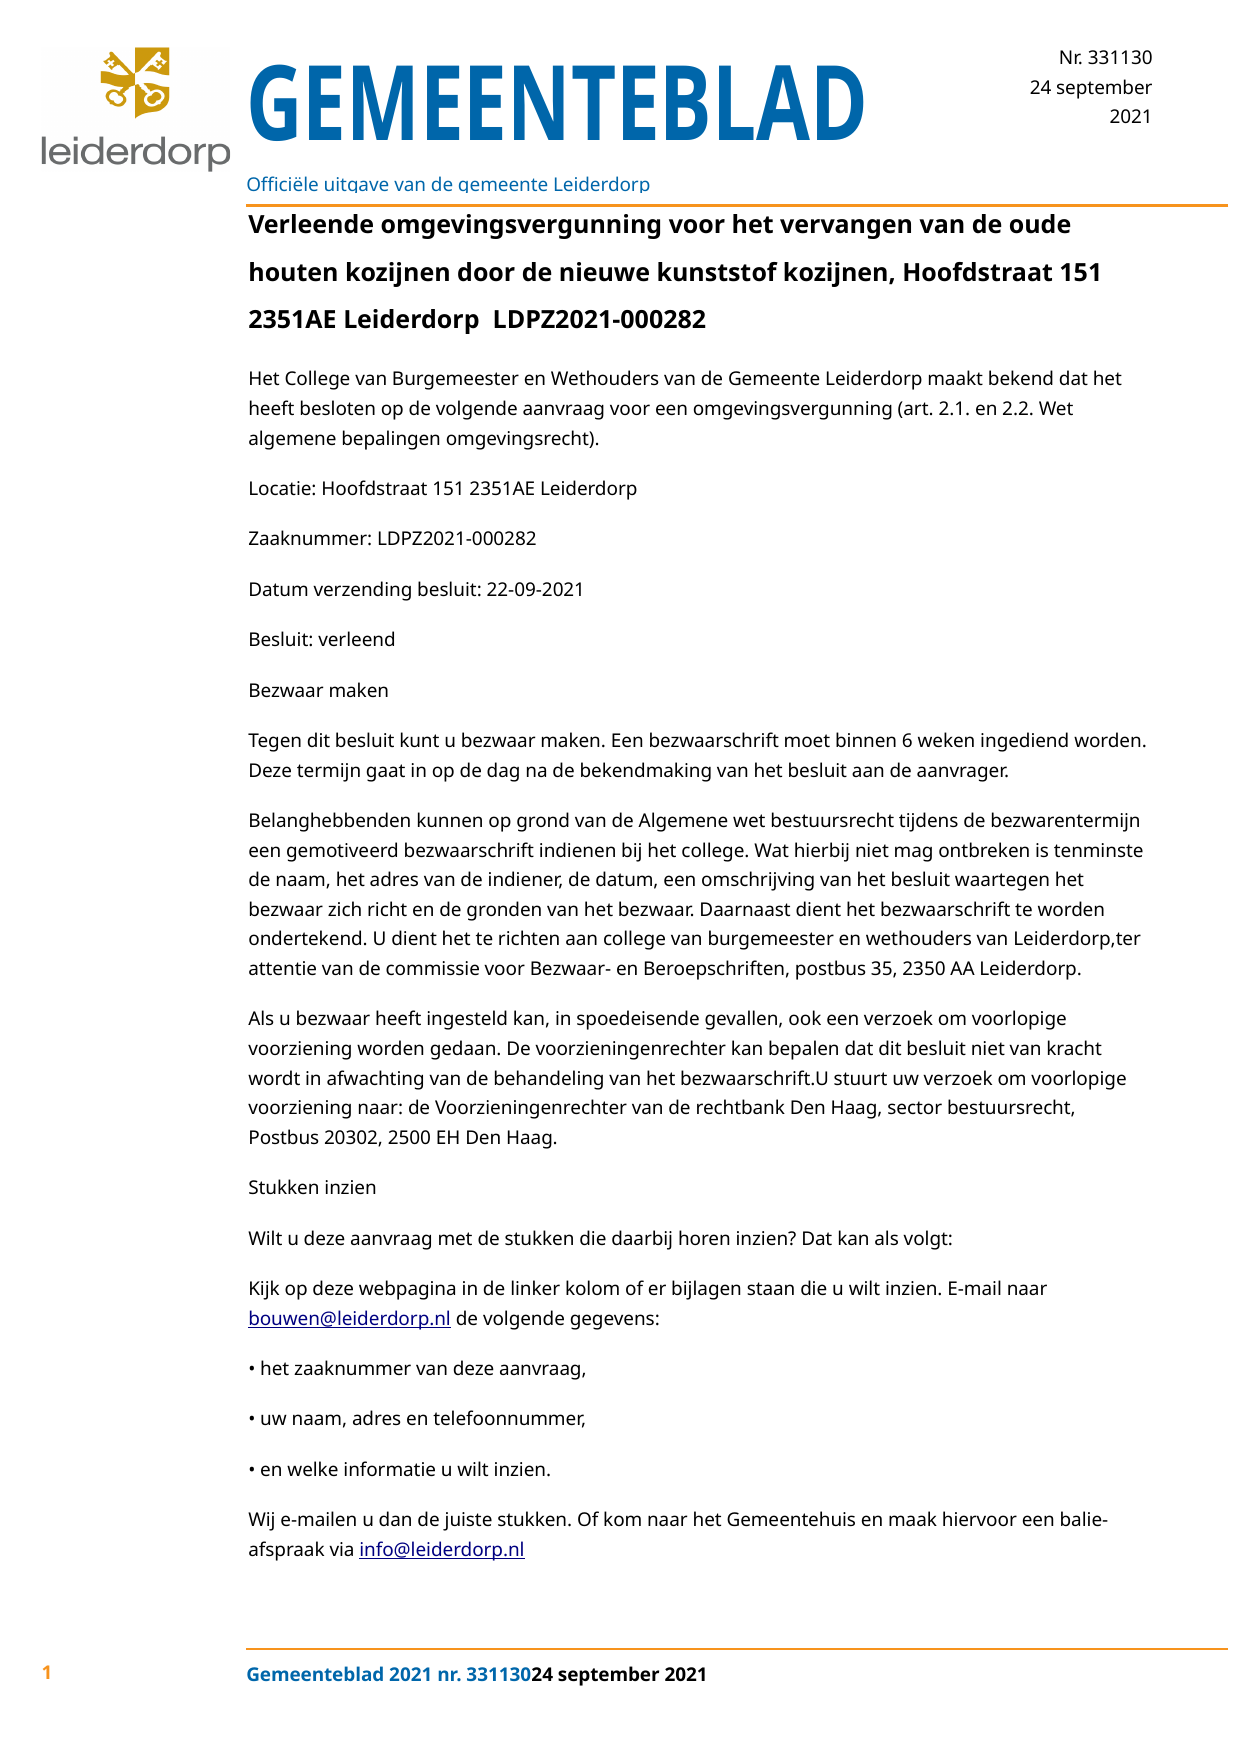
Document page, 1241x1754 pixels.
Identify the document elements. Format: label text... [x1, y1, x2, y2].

text • en welke informatie u wilt inzien. [248, 1456, 1152, 1482]
text Zaaknummer: LDPZ2021-000282 [248, 526, 1152, 551]
text Kijk op deze webpagina in de linker kolom of er bijlagen staan die u wilt inzien. E-mail naar bouwen@leiderdorp.nl de volgende gegevens: [248, 1275, 1152, 1330]
text • het zaaknummer van deze aanvraag, [248, 1355, 1152, 1381]
text • uw naam, adres en telefoonnummer, [248, 1406, 1152, 1431]
text Locatie: Hoofdstraat 151 2351AE Leiderdorp [248, 475, 1152, 501]
text Wij e-mailen u dan de juiste stukken. Of kom naar het Gemeentehuis en maak hiervoor een balie-afspraak via info@leiderdorp.nl [248, 1506, 1152, 1562]
text Tegen dit besluit kunt u bezwaar maken. Een bezwaarschrift moet binnen 6 weken ingediend worden. Deze termijn gaat in op de dag na de bekendmaking van het besluit aan de aanvrager. [248, 727, 1152, 782]
text Besluit: verleend [248, 626, 1152, 652]
text Als u bezwaar heeft ingesteld kan, in spoedeisende gevallen, ook een verzoek om voorlopige voorziening worden gedaan. De voorzieningenrechter kan bepalen dat dit besluit niet van kracht wordt in afwachting van de behandeling van het bezwaarschrift.U stuurt uw verzoek om voorlopige voorziening naar: de Voorzieningenrechter van de rechtbank Den Haag, sector bestuursrecht, Postbus 20302, 2500 EH Den Haag. [248, 1006, 1152, 1149]
picture [41, 47, 231, 172]
text Verleende omgevingsvergunning voor het vervangen van de oude houten kozijnen door de nieuwe kunststof kozijnen, Hoofdstraat 151 2351AE Leiderdorp LDPZ2021-000282 [248, 207, 1152, 336]
text Stukken inzien [248, 1174, 1152, 1200]
text Het College van Burgemeester en Wethouders van de Gemeente Leiderdorp maakt bekend dat het heeft besloten op de volgende aanvraag voor een omgevingsvergunning (art. 2.1. en 2.2. Wet algemene bepalingen omgevingsrecht). [248, 366, 1152, 450]
text Bezwaar maken [248, 677, 1152, 702]
text Belanghebbenden kunnen op grond van de Algemene wet bestuursrecht tijdens de bezwarentermijn een gemotiveerd bezwaarschrift indienen bij het college. Wat hierbij niet mag ontbreken is tenminste de naam, het adres van de indiener, de datum, een omschrijving van het besluit waartegen het bezwaar zich richt en de gronden van het bezwaar. Daarnaast dient het bezwaarschrift te worden ondertekend. U dient het te richten aan college van burgemeester en wethouders van Leiderdorp,ter attentie van de commissie voor Bezwaar- en Beroepschriften, postbus 35, 2350 AA Leiderdorp. [248, 807, 1152, 981]
text Wilt u deze aanvraag met de stukken die daarbij horen inzien? Dat kan als volgt: [248, 1225, 1152, 1250]
text Datum verzending besluit: 22-09-2021 [248, 576, 1152, 602]
